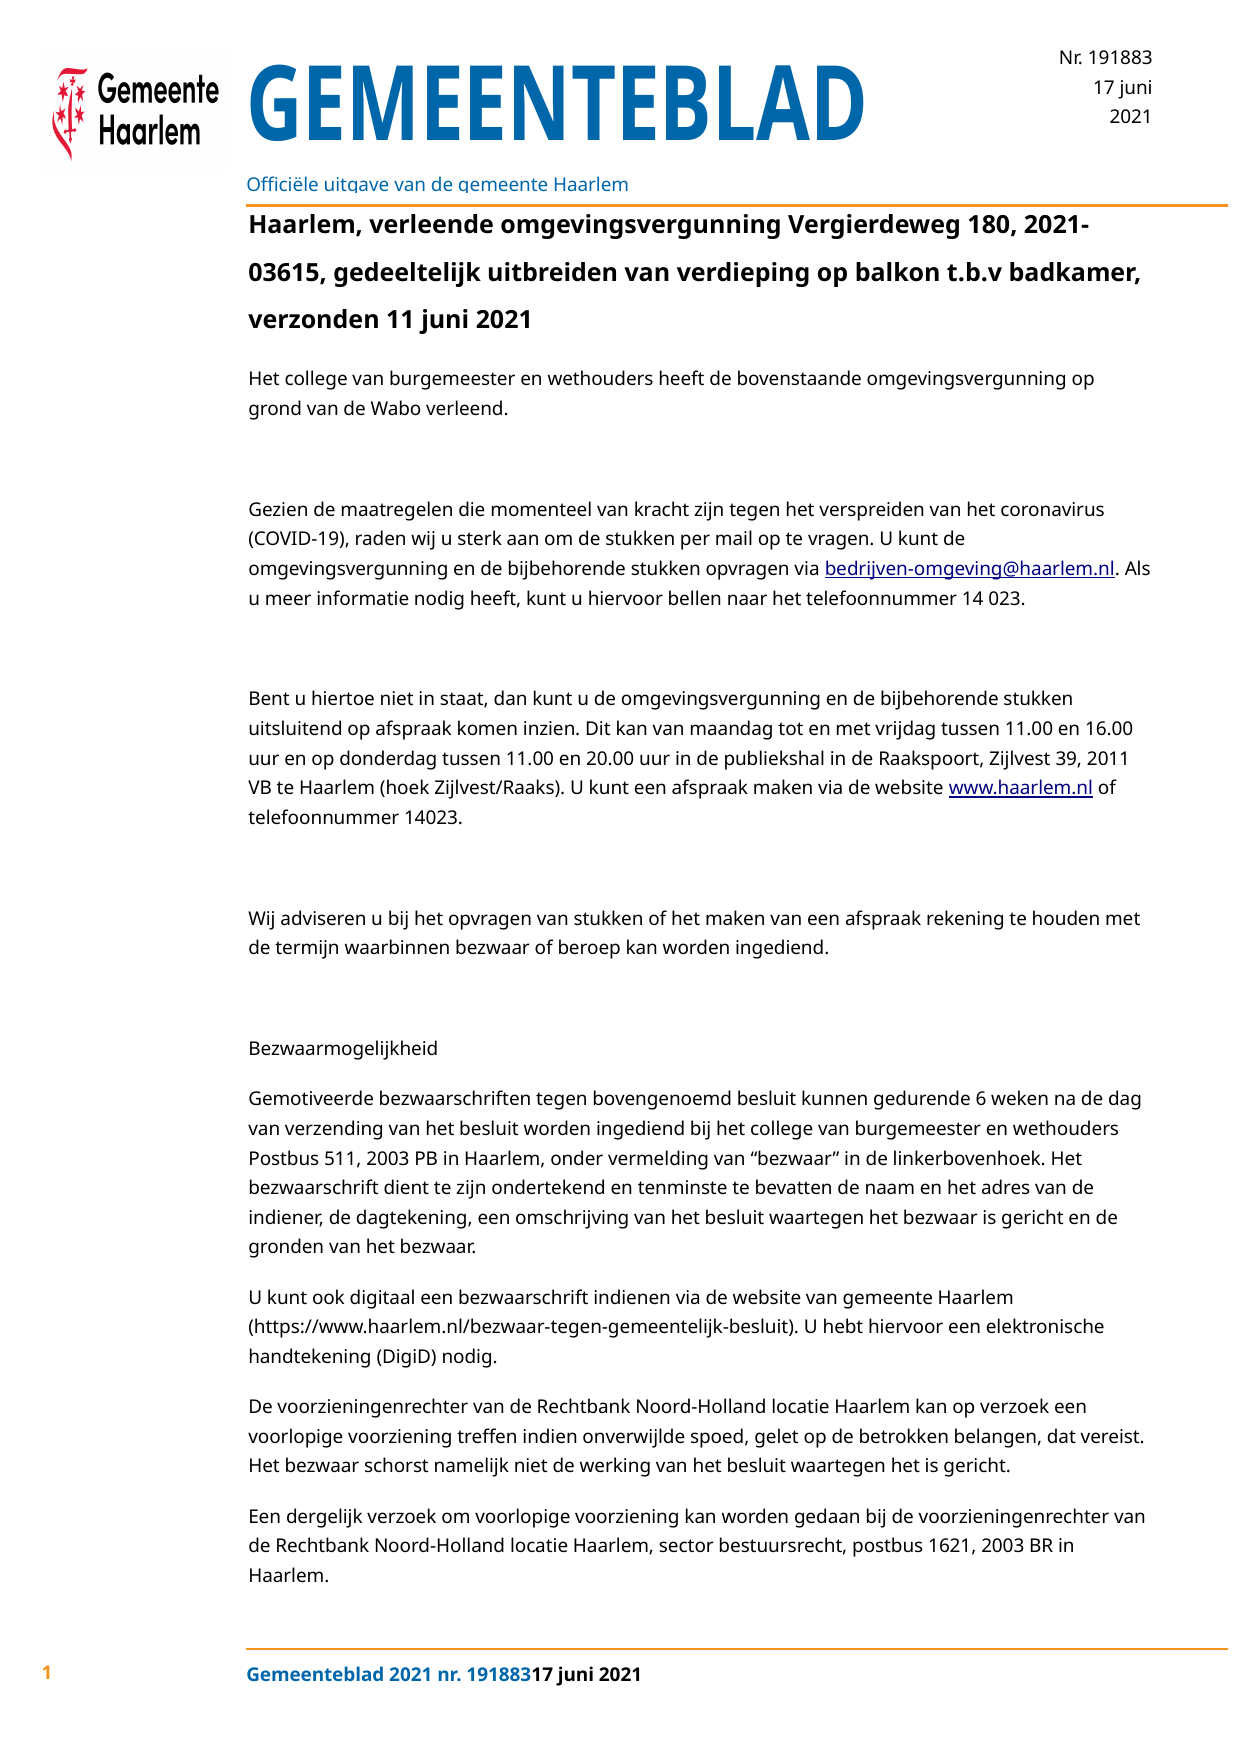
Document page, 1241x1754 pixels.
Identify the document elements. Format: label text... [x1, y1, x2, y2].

text Bent u hiertoe niet in staat, dan kunt u de omgevingsvergunning en de bijbehorende stukken uitsluitend op afspraak komen inzien. Dit kan van maandag tot en met vrijdag tussen 11.00 en 16.00 uur en op donderdag tussen 11.00 en 20.00 uur in de publiekshal in de Raakspoort, Zijlvest 39, 2011 VB te Haarlem (hoek Zijlvest/Raaks). U kunt een afspraak maken via de website www.haarlem.nl of telefoonnummer 14023. [248, 686, 1152, 829]
text Wij adviseren u bij het opvragen van stukken of het maken van een afspraak rekening te houden met de termijn waarbinnen bezwaar of beroep kan worden ingediend. [248, 905, 1152, 960]
text Het college van burgemeester en wethouders heeft de bovenstaande omgevingsvergunning op grond van de Wabo verleend. [248, 366, 1152, 421]
picture [41, 47, 231, 172]
text Gezien de maatregelen die momenteel van kracht zijn tegen het verspreiden van het coronavirus (COVID-19), raden wij u sterk aan om de stukken per mail op te vragen. U kunt de omgevingsvergunning en de bijbehorende stukken opvragen via bedrijven-omgeving@haarlem.nl. Als u meer informatie nodig heeft, kunt u hiervoor bellen naar het telefoonnummer 14 023. [248, 496, 1152, 610]
text U kunt ook digitaal een bezwaarschrift indienen via de website van gemeente Haarlem (https://www.haarlem.nl/bezwaar-tegen-gemeentelijk-besluit). U hebt hiervoor een elektronische handtekening (DigiD) nodig. [248, 1284, 1152, 1369]
text Een dergelijk verzoek om voorlopige voorziening kan worden gedaan bij de voorzieningenrechter van de Rechtbank Noord-Holland locatie Haarlem, sector bestuursrecht, postbus 1621, 2003 BR in Haarlem. [248, 1503, 1152, 1588]
text Haarlem, verleende omgevingsvergunning Vergierdeweg 180, 2021-03615, gedeeltelijk uitbreiden van verdieping op balkon t.b.v badkamer, verzonden 11 juni 2021 [248, 207, 1152, 336]
text Bezwaarmogelijkheid [248, 1035, 1152, 1061]
text Gemotiveerde bezwaarschriften tegen bovengenoemd besluit kunnen gedurende 6 weken na de dag van verzending van het besluit worden ingediend bij het college van burgemeester en wethouders Postbus 511, 2003 PB in Haarlem, onder vermelding van “bezwaar” in de linkerbovenhoek. Het bezwaarschrift dient te zijn ondertekend en tenminste te bevatten de naam en het adres van de indiener, de dagtekening, een omschrijving van het besluit waartegen het bezwaar is gericht en de gronden van het bezwaar. [248, 1086, 1152, 1259]
text De voorzieningenrechter van de Rechtbank Noord-Holland locatie Haarlem kan op verzoek een voorlopige voorziening treffen indien onverwijlde spoed, gelet op de betrokken belangen, dat vereist. Het bezwaar schorst namelijk niet de werking van het besluit waartegen het is gericht. [248, 1393, 1152, 1478]
